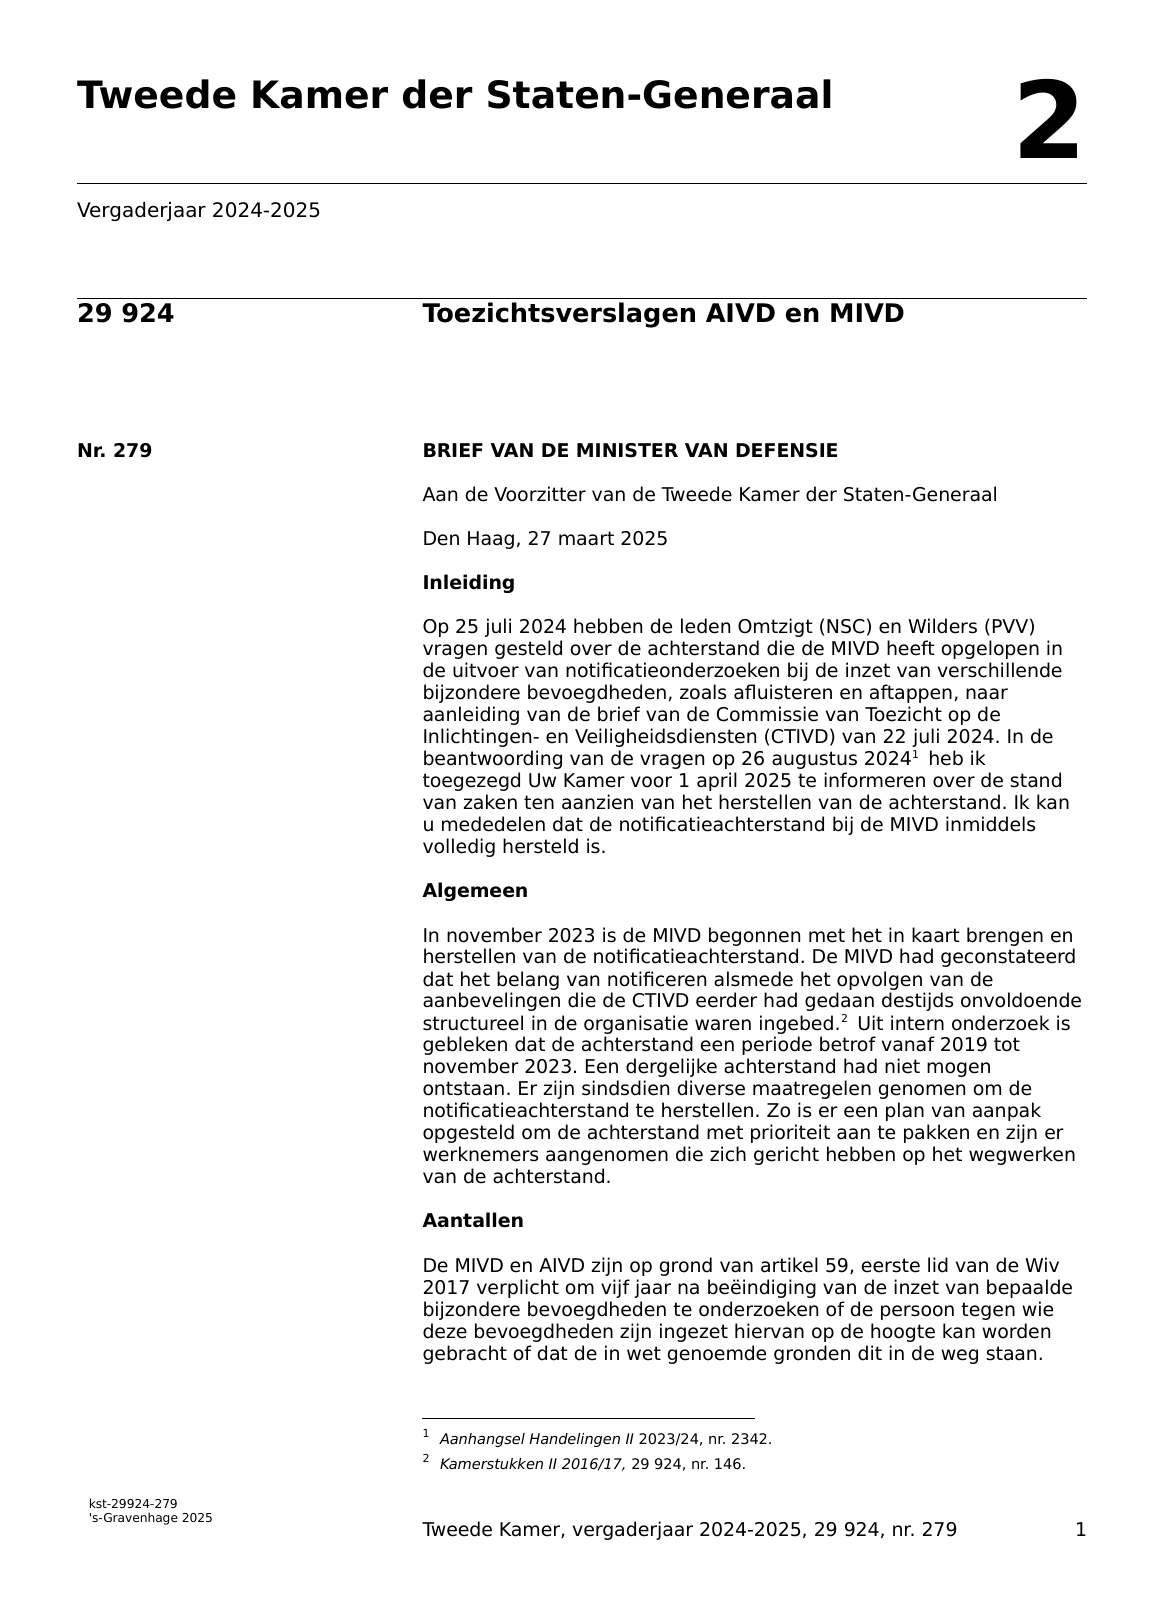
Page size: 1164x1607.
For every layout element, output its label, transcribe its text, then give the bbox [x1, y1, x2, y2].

table_header 2 [886, 59, 1087, 183]
text kst-29924-279 [88, 1497, 323, 1511]
text In november 2023 is de MIVD begonnen met het in kaart brengen en herstellen van de notificatieachterstand. De MIVD had geconstateerd dat het belang van notificeren alsmede het opvolgen van de aanbevelingen die de CTIVD eerder had gedaan destijds onvoldoende structureel in de organisatie waren ingebed. Uit intern onderzoek is gebleken dat de achterstand een periode betrof vanaf 2019 tot november 2023. Een dergelijke achterstand had niet mogen ontstaan. Er zijn sindsdien diverse maatregelen genomen om de notificatieachterstand te herstellen. Zo is er een plan van aanpak opgesteld om de achterstand met prioriteit aan te pakken en zijn er werknemers aangenomen die zich gericht hebben op het wegwerken van de achterstand. [422, 924, 1087, 1188]
subtitle Nr. 279 BRIEF VAN DE MINISTER VAN DEFENSIE [77, 440, 1087, 462]
subtitle Inleiding [422, 572, 1087, 594]
table_cell Vergaderjaar 2024-2025 [77, 184, 1087, 298]
text Aanhangsel Handelingen II 2023/24, nr. 2342. [422, 1427, 1087, 1449]
text Kamerstukken II 2016/17, 29 924, nr. 146. [422, 1452, 1087, 1474]
table_header Tweede Kamer der Staten-Generaal [77, 59, 886, 183]
text 's-Gravenhage 2025 [88, 1511, 323, 1525]
text De MIVD en AIVD zijn op grond van artikel 59, eerste lid van de Wiv 2017 verplicht om vijf jaar na beëindiging van de inzet van bepaalde bijzondere bevoegdheden te onderzoeken of de persoon tegen wie deze bevoegdheden zijn ingezet hiervan op de hoogte kan worden gebracht of dat de in wet genoemde gronden dit in de weg staan. [422, 1254, 1087, 1364]
subtitle Algemeen [422, 880, 1087, 902]
text Aan de Voorzitter van de Tweede Kamer der Staten-Generaal [422, 484, 1087, 506]
text Den Haag, 27 maart 2025 [422, 528, 1087, 550]
text Op 25 juli 2024 hebben de leden Omtzigt (NSC) en Wilders (PVV) vragen gesteld over de achterstand die de MIVD heeft opgelopen in de uitvoer van notificatieonderzoeken bij de inzet van verschillende bijzondere bevoegdheden, zoals afluisteren en aftappen, naar aanleiding van de brief van de Commissie van Toezicht op de Inlichtingen- en Veiligheidsdiensten (CTIVD) van 22 juli 2024. In de beantwoording van de vragen op 26 augustus 2024 heb ik toegezegd Uw Kamer voor 1 april 2025 te informeren over de stand van zaken ten aanzien van het herstellen van de achterstand. Ik kan u mededelen dat de notificatieachterstand bij de MIVD inmiddels volledig hersteld is. [422, 616, 1087, 858]
subtitle Aantallen [422, 1210, 1087, 1232]
subtitle 29 924 Toezichtsverslagen AIVD en MIVD [77, 299, 1087, 329]
